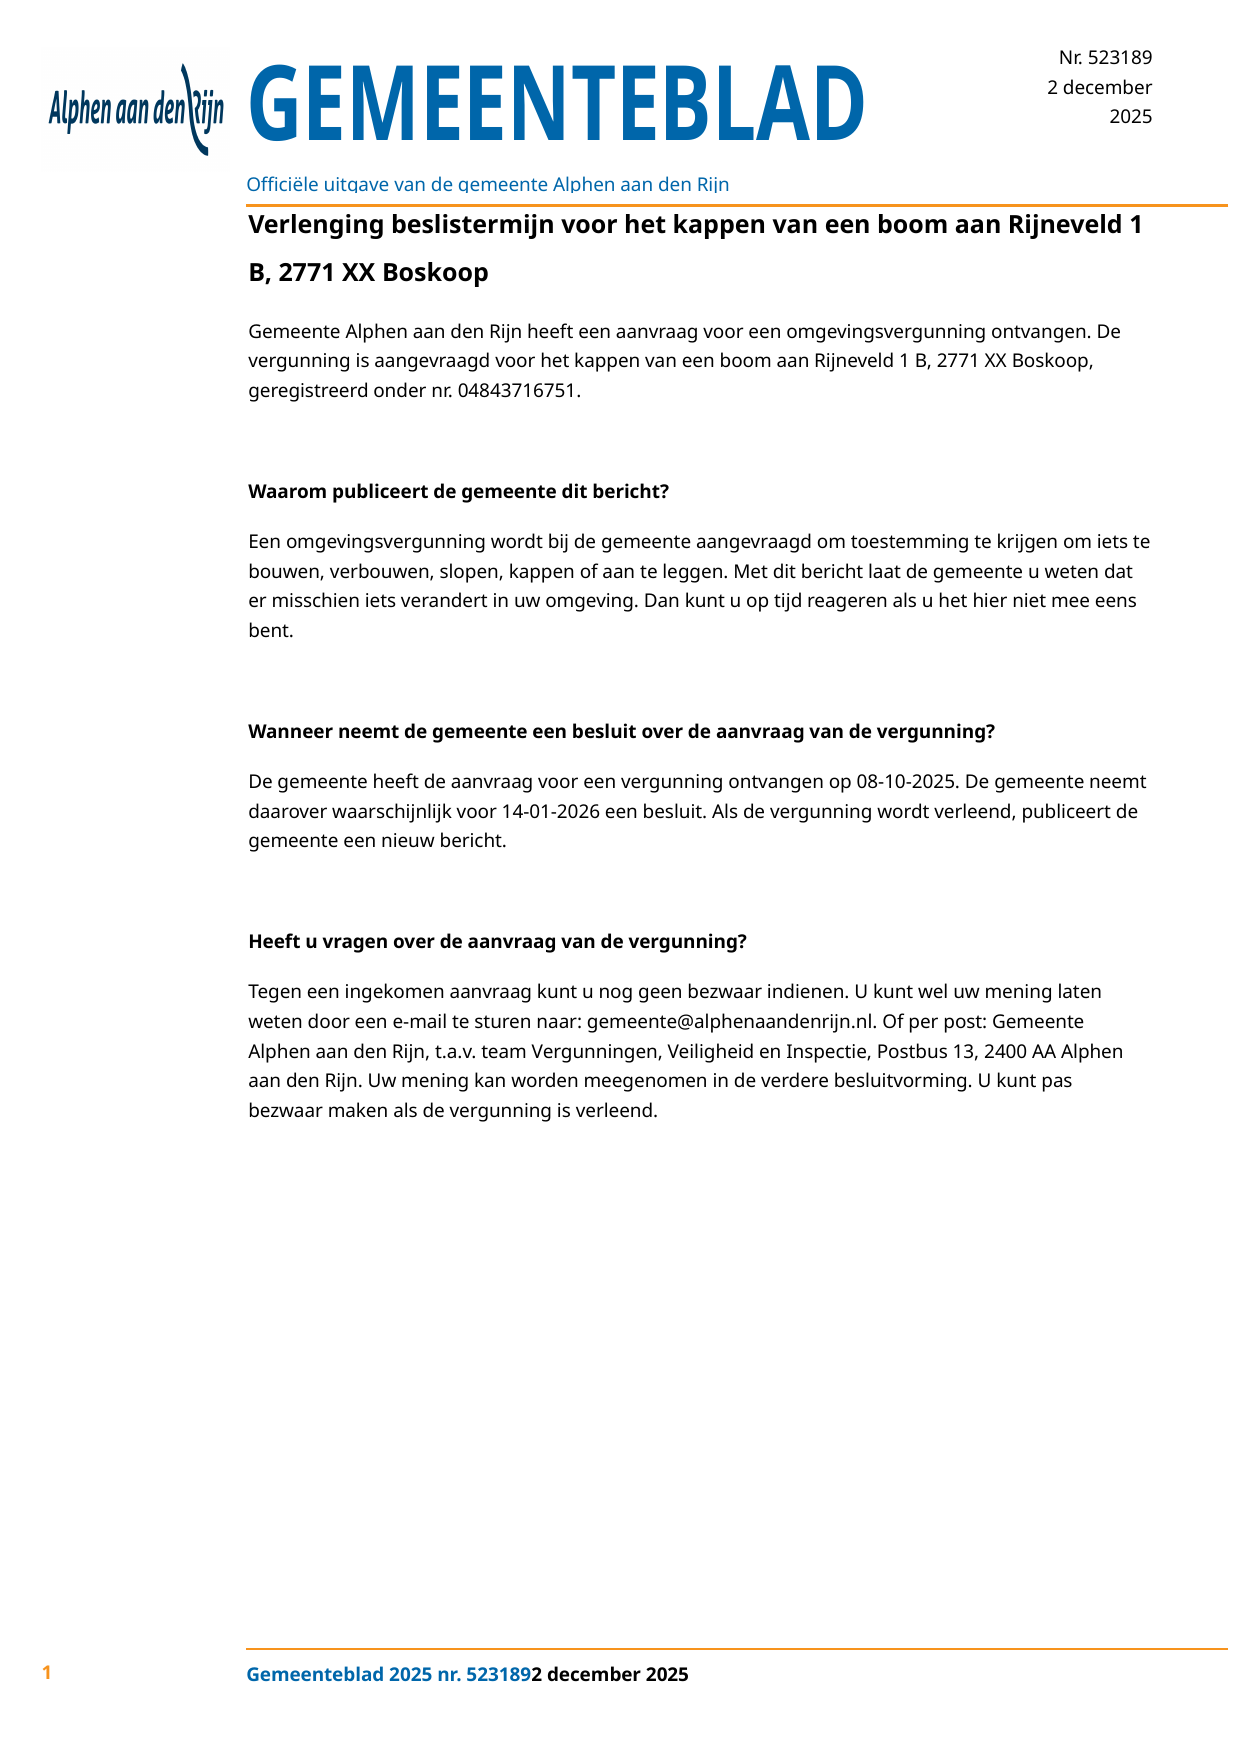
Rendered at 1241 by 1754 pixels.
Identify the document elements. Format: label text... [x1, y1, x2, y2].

picture [41, 47, 231, 172]
text Tegen een ingekomen aanvraag kunt u nog geen bezwaar indienen. U kunt wel uw mening laten weten door een e-mail te sturen naar: gemeente@alphenaandenrijn.nl. Of per post: Gemeente Alphen aan den Rijn, t.a.v. team Vergunningen, Veiligheid en Inspectie, Postbus 13, 2400 AA Alphen aan den Rijn. Uw mening kan worden meegenomen in de verdere besluitvorming. U kunt pas bezwaar maken als de vergunning is verleend. [248, 979, 1152, 1123]
text Verlenging beslistermijn voor het kappen van een boom aan Rijneveld 1 B, 2771 XX Boskoop [248, 207, 1152, 288]
text De gemeente heeft de aanvraag voor een vergunning ontvangen op 08-10-2025. De gemeente neemt daarover waarschijnlijk voor 14-01-2026 een besluit. Als de vergunning wordt verleend, publiceert de gemeente een nieuw bericht. [248, 768, 1152, 853]
text Waarom publiceert de gemeente dit bericht? [248, 478, 1152, 504]
text Heeft u vragen over de aanvraag van de vergunning? [248, 928, 1152, 954]
text Een omgevingsvergunning wordt bij de gemeente aangevraagd om toestemming te krijgen om iets te bouwen, verbouwen, slopen, kappen of aan te leggen. Met dit bericht laat de gemeente u weten dat er misschien iets verandert in uw omgeving. Dan kunt u op tijd reageren als u het hier niet mee eens bent. [248, 528, 1152, 643]
text Gemeente Alphen aan den Rijn heeft een aanvraag voor een omgevingsvergunning ontvangen. De vergunning is aangevraagd voor het kappen van een boom aan Rijneveld 1 B, 2771 XX Boskoop, geregistreerd onder nr. 04843716751. [248, 318, 1152, 403]
text Wanneer neemt de gemeente een besluit over de aanvraag van de vergunning? [248, 718, 1152, 744]
